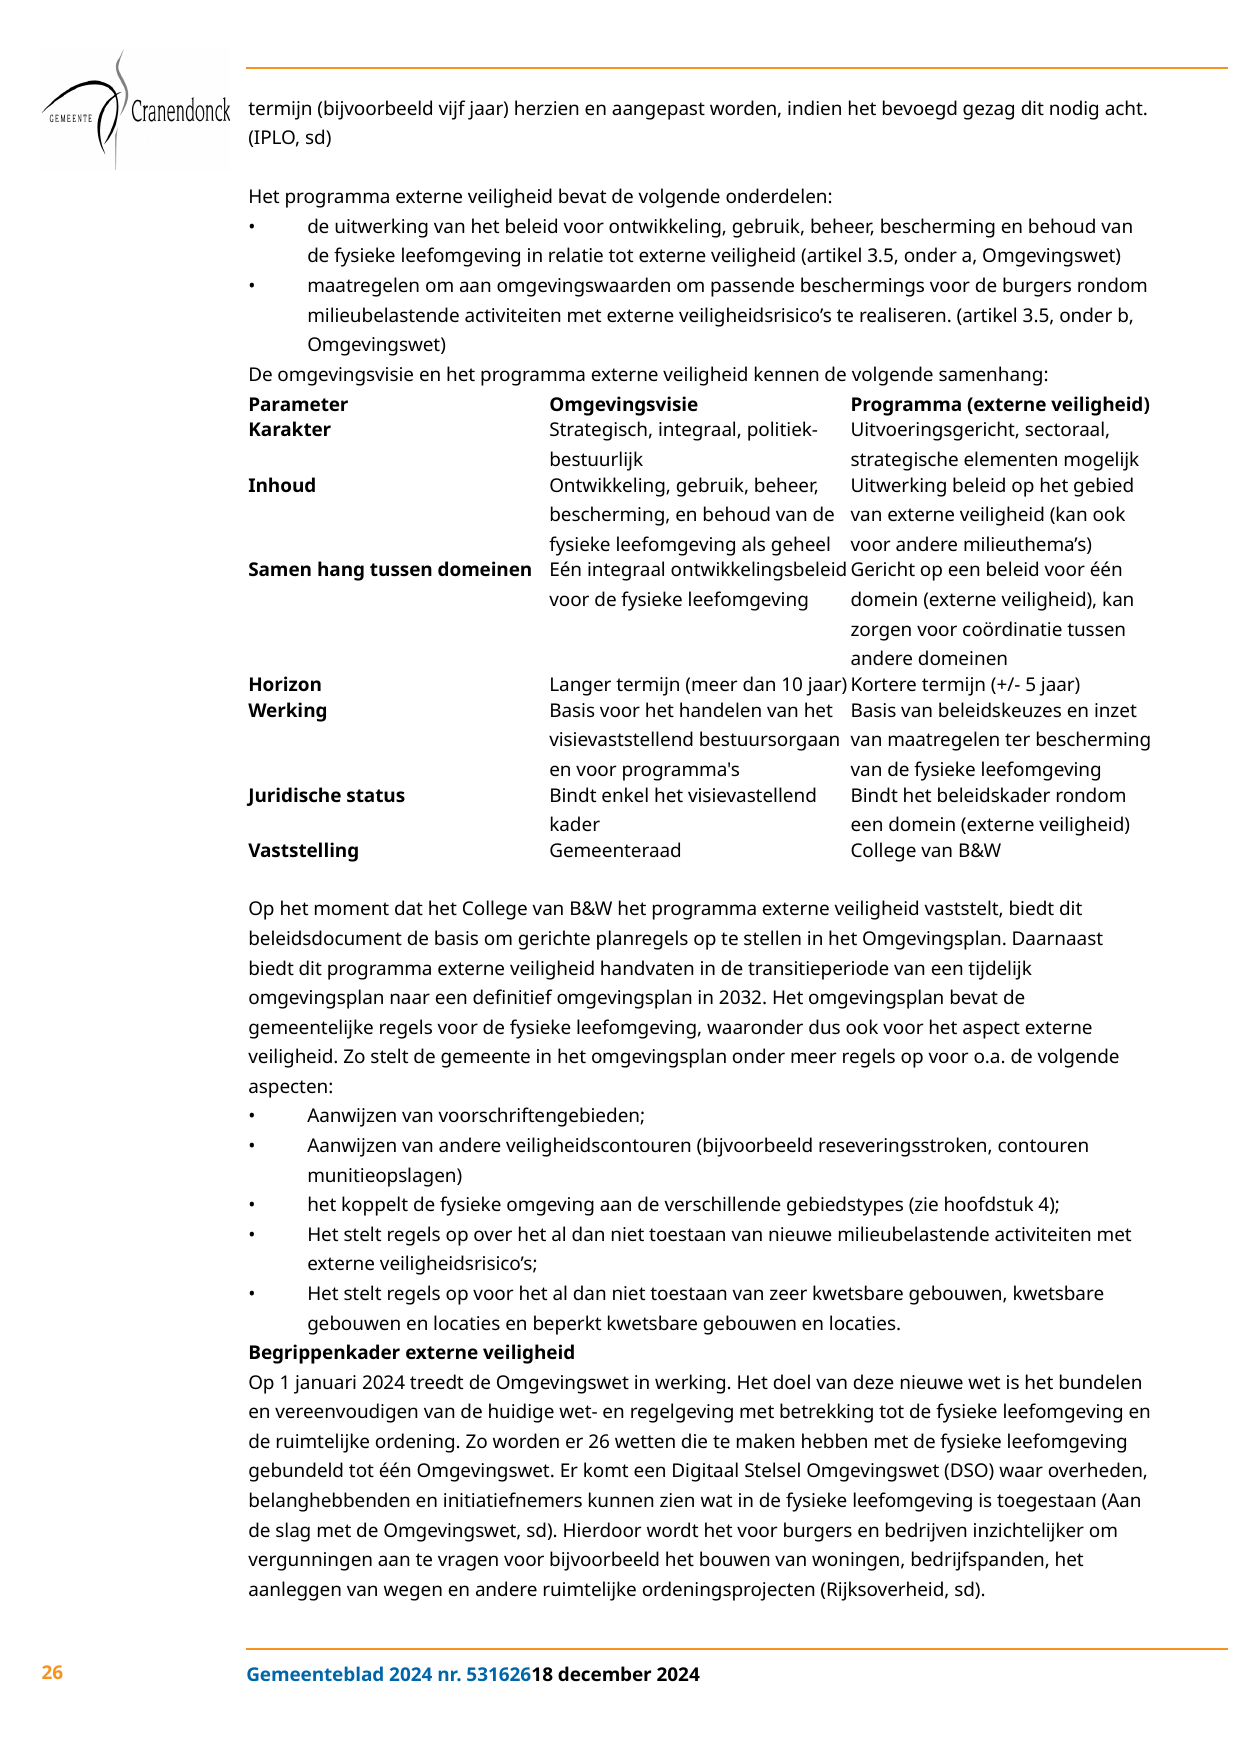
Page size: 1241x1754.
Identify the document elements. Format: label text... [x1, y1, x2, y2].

table_cell Uitvoeringsgericht, sectoraal, strategische elementen mogelijk [850, 416, 1152, 472]
list Het stelt regels op over het al dan niet toestaan van nieuwe milieubelastende activiteiten met externe veiligheidsrisico’s; [248, 1221, 1152, 1276]
table_header Programma (externe veiligheid) [850, 391, 1152, 416]
list maatregelen om aan omgevingswaarden om passende beschermings voor de burgers rondom milieubelastende activiteiten met externe veiligheidsrisico’s te realiseren. (artikel 3.5, onder b, Omgevingswet) [248, 272, 1152, 357]
table_cell Gericht op een beleid voor één domein (externe veiligheid), kan zorgen voor coördinatie tussen andere domeinen [850, 557, 1152, 671]
table_cell Horizon [248, 671, 549, 697]
table_cell Karakter [248, 416, 549, 472]
table_cell Bindt enkel het visievastellend kader [549, 782, 850, 837]
list Aanwijzen van andere veiligheidscontouren (bijvoorbeeld reseveringsstroken, contouren munitieopslagen) [248, 1132, 1152, 1188]
table_cell Inhoud [248, 472, 549, 557]
table_cell Juridische status [248, 782, 549, 837]
table_cell Basis van beleidskeuzes en inzet van maatregelen ter bescherming van de fysieke leefomgeving [850, 697, 1152, 782]
table_cell Ontwikkeling, gebruik, beheer, bescherming, en behoud van de fysieke leefomgeving als geheel [549, 472, 850, 557]
table_cell Vaststelling [248, 837, 549, 863]
table_header Omgevingsvisie [549, 391, 850, 416]
table_cell Bindt het beleidskader rondom een domein (externe veiligheid) [850, 782, 1152, 837]
table_cell Gemeenteraad [549, 837, 850, 863]
picture [41, 47, 231, 172]
text De omgevingsvisie en het programma externe veiligheid kennen de volgende samenhang: [248, 361, 1152, 387]
list het koppelt de fysieke omgeving aan de verschillende gebiedstypes (zie hoofdstuk 4); [248, 1191, 1152, 1217]
text termijn (bijvoorbeeld vijf jaar) herzien en aangepast worden, indien het bevoegd gezag dit nodig acht. (IPLO, sd) [248, 95, 1152, 150]
list Aanwijzen van voorschriftengebieden; [248, 1103, 1152, 1128]
table_cell College van B&W [850, 837, 1152, 863]
table_cell Samen hang tussen domeinen [248, 557, 549, 671]
table_cell Eén integraal ontwikkelingsbeleid voor de fysieke leefomgeving [549, 557, 850, 671]
text Het programma externe veiligheid bevat de volgende onderdelen: [248, 183, 1152, 209]
text Begrippenkader externe veiligheid [248, 1339, 1152, 1365]
table_cell Uitwerking beleid op het gebied van externe veiligheid (kan ook voor andere milieuthema’s) [850, 472, 1152, 557]
text Op 1 januari 2024 treedt de Omgevingswet in werking. Het doel van deze nieuwe wet is het bundelen en vereenvoudigen van de huidige wet- en regelgeving met betrekking tot de fysieke leefomgeving en de ruimtelijke ordening. Zo worden er 26 wetten die te maken hebben met de fysieke leefomgeving gebundeld tot één Omgevingswet. Er komt een Digitaal Stelsel Omgevingswet (DSO) waar overheden, belanghebbenden en initiatiefnemers kunnen zien wat in de fysieke leefomgeving is toegestaan (Aan de slag met de Omgevingswet, sd). Hierdoor wordt het voor burgers en bedrijven inzichtelijker om vergunningen aan te vragen voor bijvoorbeeld het bouwen van woningen, bedrijfspanden, het aanleggen van wegen en andere ruimtelijke ordeningsprojecten (Rijksoverheid, sd). [248, 1369, 1152, 1602]
text Op het moment dat het College van B&W het programma externe veiligheid vaststelt, biedt dit beleidsdocument de basis om gerichte planregels op te stellen in het Omgevingsplan. Daarnaast biedt dit programma externe veiligheid handvaten in de transitieperiode van een tijdelijk omgevingsplan naar een definitief omgevingsplan in 2032. Het omgevingsplan bevat de gemeentelijke regels voor de fysieke leefomgeving, waaronder dus ook voor het aspect externe veiligheid. Zo stelt de gemeente in het omgevingsplan onder meer regels op voor o.a. de volgende aspecten: [248, 896, 1152, 1099]
list de uitwerking van het beleid voor ontwikkeling, gebruik, beheer, bescherming en behoud van de fysieke leefomgeving in relatie tot externe veiligheid (artikel 3.5, onder a, Omgevingswet) [248, 213, 1152, 268]
table_cell Kortere termijn (+/- 5 jaar) [850, 671, 1152, 697]
table_cell Langer termijn (meer dan 10 jaar) [549, 671, 850, 697]
table_cell Werking [248, 697, 549, 782]
table_header Parameter [248, 391, 549, 416]
list Het stelt regels op voor het al dan niet toestaan van zeer kwetsbare gebouwen, kwetsbare gebouwen en locaties en beperkt kwetsbare gebouwen en locaties. [248, 1280, 1152, 1336]
table_cell Basis voor het handelen van het visievaststellend bestuursorgaan en voor programma's [549, 697, 850, 782]
table_cell Strategisch, integraal, politiek-bestuurlijk [549, 416, 850, 472]
